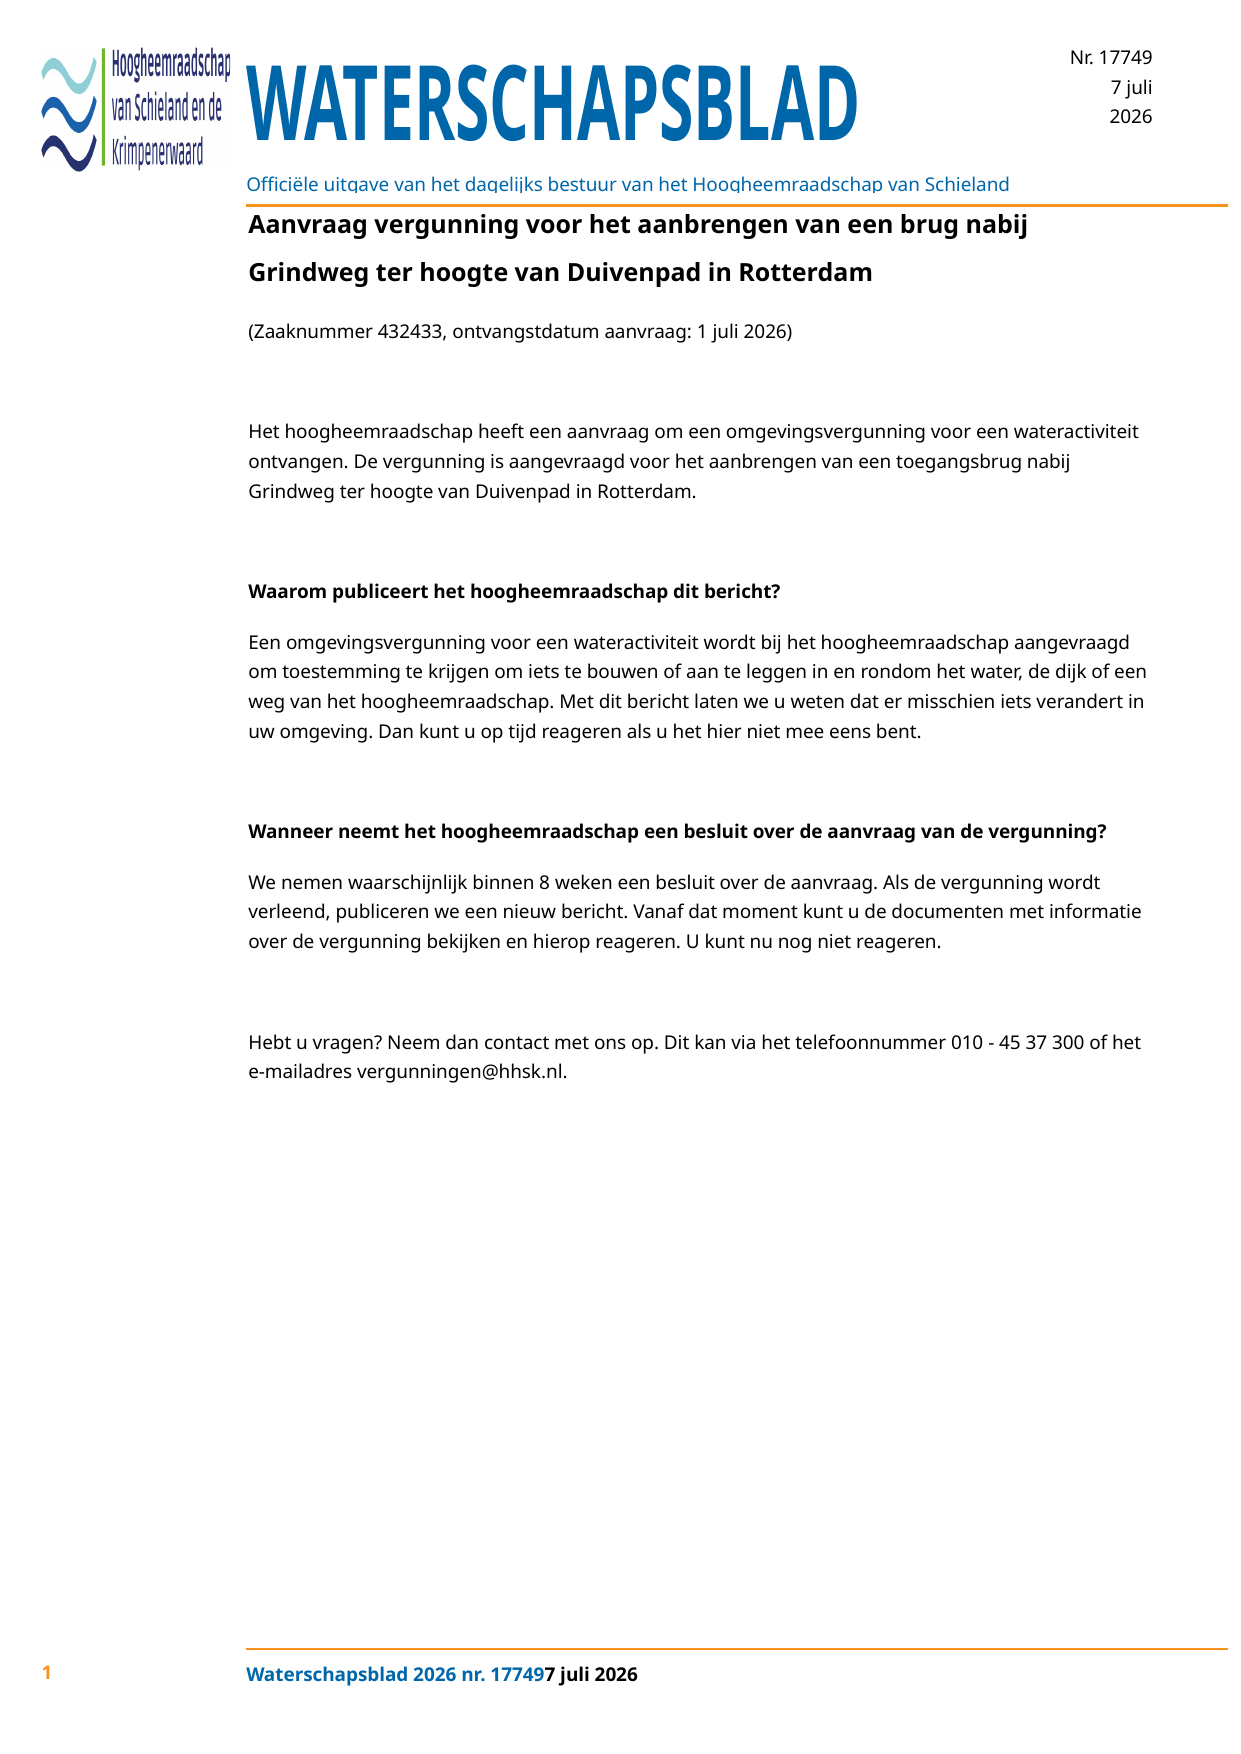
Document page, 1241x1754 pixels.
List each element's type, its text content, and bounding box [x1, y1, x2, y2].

text Aanvraag vergunning voor het aanbrengen van een brug nabij Grindweg ter hoogte van Duivenpad in Rotterdam [248, 207, 1152, 288]
text Het hoogheemraadschap heeft een aanvraag om een omgevingsvergunning voor een wateractiviteit ontvangen. De vergunning is aangevraagd voor het aanbrengen van een toegangsbrug nabij Grindweg ter hoogte van Duivenpad in Rotterdam. [248, 419, 1152, 504]
text Hebt u vragen? Neem dan contact met ons op. Dit kan via het telefoonnummer 010 - 45 37 300 of het e-mailadres vergunningen@hhsk.nl. [248, 1029, 1152, 1084]
text We nemen waarschijnlijk binnen 8 weken een besluit over de aanvraag. Als de vergunning wordt verleend, publiceren we een nieuw bericht. Vanaf dat moment kunt u de documenten met informatie over de vergunning bekijken en hierop reageren. U kunt nu nog niet reageren. [248, 869, 1152, 954]
text Wanneer neemt het hoogheemraadschap een besluit over de aanvraag van de vergunning? [248, 819, 1152, 844]
picture [41, 47, 231, 172]
text Een omgevingsvergunning voor een wateractiviteit wordt bij het hoogheemraadschap aangevraagd om toestemming te krijgen om iets te bouwen of aan te leggen in en rondom het water, de dijk of een weg van het hoogheemraadschap. Met dit bericht laten we u weten dat er misschien iets verandert in uw omgeving. Dan kunt u op tijd reageren als u het hier niet mee eens bent. [248, 629, 1152, 744]
text Waarom publiceert het hoogheemraadschap dit bericht? [248, 579, 1152, 604]
text (Zaaknummer 432433, ontvangstdatum aanvraag: 1 juli 2026) [248, 318, 1152, 344]
